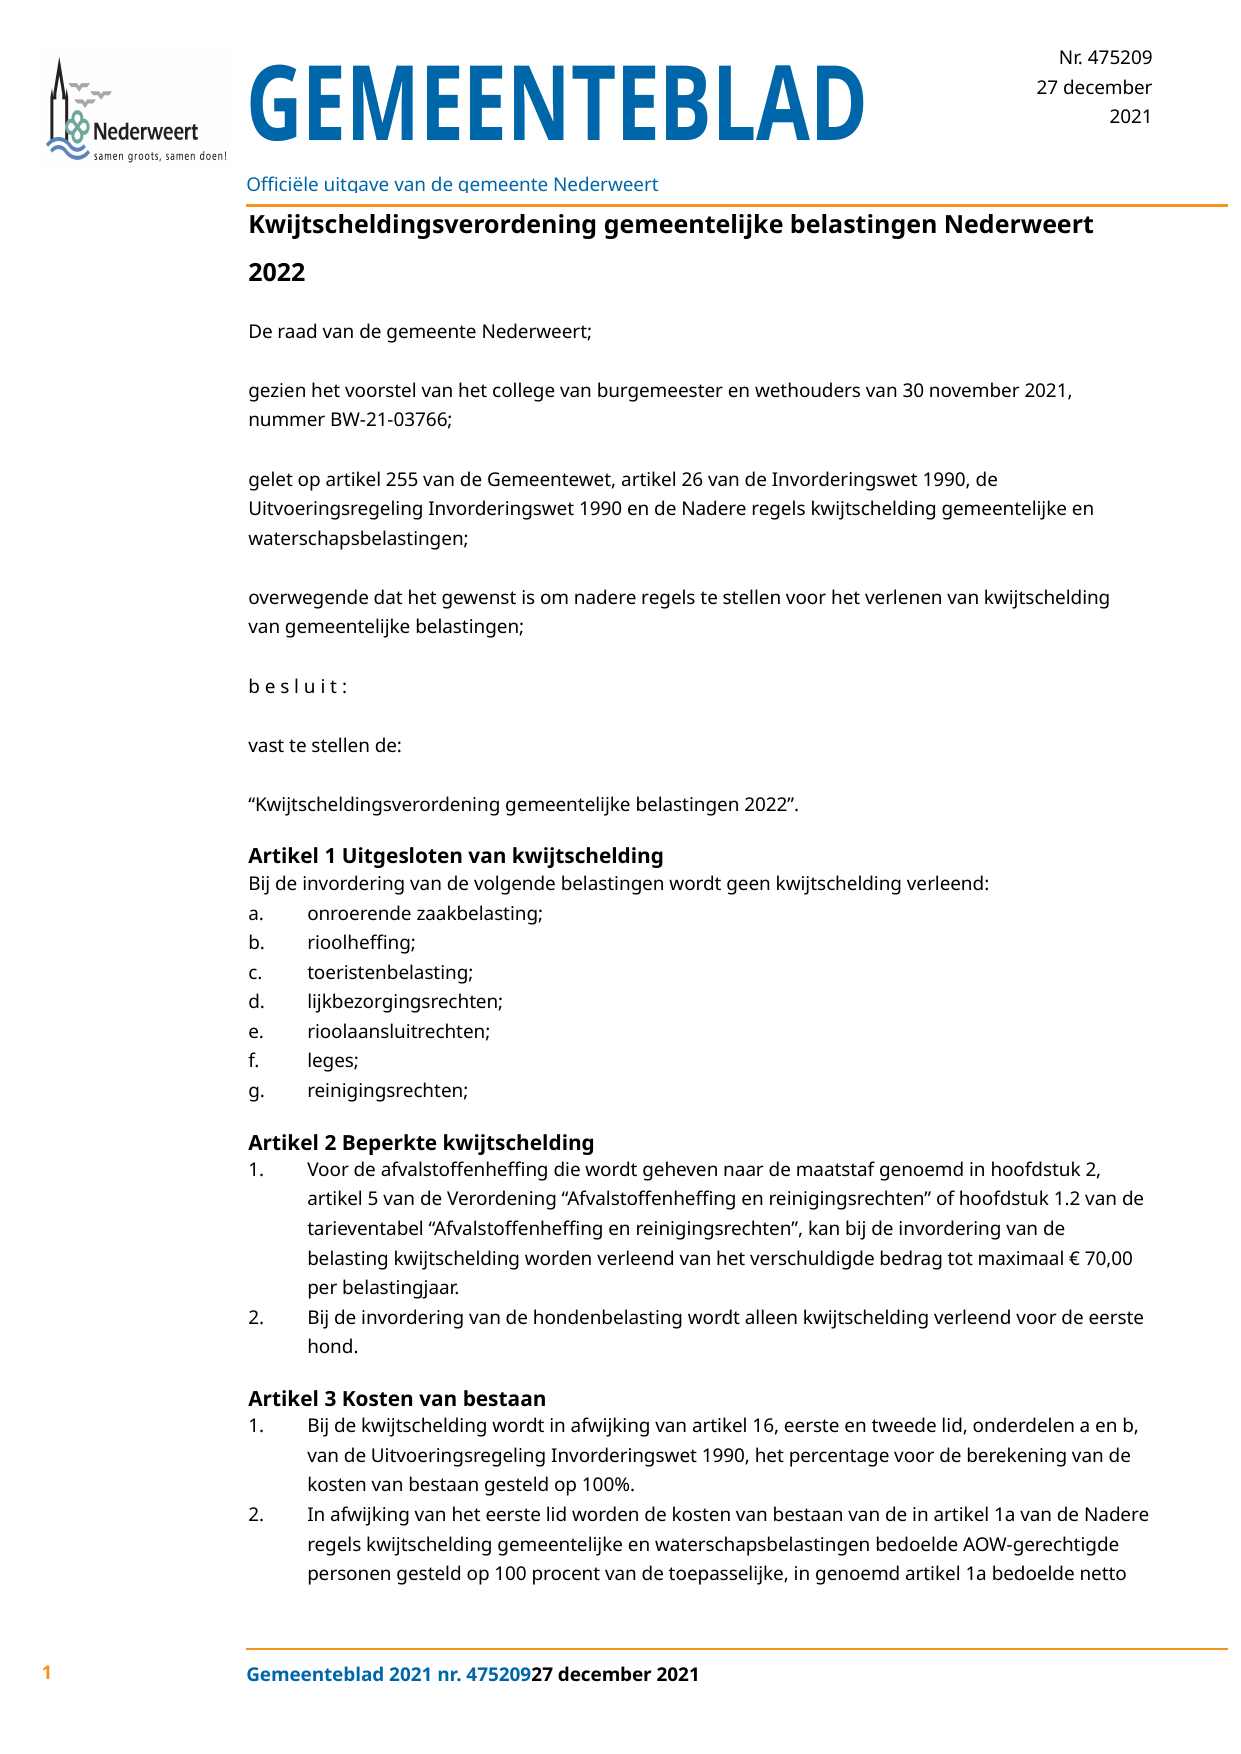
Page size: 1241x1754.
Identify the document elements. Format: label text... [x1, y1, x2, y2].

list rioolheffing; [248, 929, 1152, 955]
text Artikel 3 Kosten van bestaan [248, 1384, 1152, 1412]
list Bij de kwijtschelding wordt in afwijking van artikel 16, eerste en tweede lid, onderdelen a en b, van de Uitvoeringsregeling Invorderingswet 1990, het percentage voor de berekening van de kosten van bestaan gesteld op 100%. [248, 1412, 1152, 1497]
picture [41, 47, 231, 172]
list In afwijking van het eerste lid worden de kosten van bestaan van de in artikel 1a van de Nadere regels kwijtschelding gemeentelijke en waterschapsbelastingen bedoelde AOW-gerechtigde personen gesteld op 100 procent van de toepasselijke, in genoemd artikel 1a bedoelde netto [248, 1501, 1152, 1586]
list Voor de afvalstoffenheffing die wordt geheven naar de maatstaf genoemd in hoofdstuk 2, artikel 5 van de Verordening “Afvalstoffenheffing en reinigingsrechten” of hoofdstuk 1.2 van de tarieventabel “Afvalstoffenheffing en reinigingsrechten”, kan bij de invordering van de belasting kwijtschelding worden verleend van het verschuldigde bedrag tot maximaal € 70,00 per belastingjaar. [248, 1156, 1152, 1300]
text overwegende dat het gewenst is om nadere regels te stellen voor het verlenen van kwijtschelding [248, 584, 1152, 610]
list onroerende zaakbelasting; [248, 900, 1152, 925]
text De raad van de gemeente Nederweert; [248, 318, 1152, 344]
text van gemeentelijke belastingen; [248, 614, 1152, 639]
list Bij de invordering van de hondenbelasting wordt alleen kwijtschelding verleend voor de eerste hond. [248, 1304, 1152, 1359]
list reinigingsrechten; [248, 1077, 1152, 1103]
text b e s l u i t : [248, 673, 1152, 699]
text Artikel 2 Beperkte kwijtschelding [248, 1128, 1152, 1156]
text Bij de invordering van de volgende belastingen wordt geen kwijtschelding verleend: [248, 870, 1152, 896]
list lijkbezorgingsrechten; [248, 988, 1152, 1014]
text Artikel 1 Uitgesloten van kwijtschelding [248, 842, 1152, 870]
text gelet op artikel 255 van de Gemeentewet, artikel 26 van de Invorderingswet 1990, de Uitvoeringsregeling Invorderingswet 1990 en de Nadere regels kwijtschelding gemeentelijke en waterschapsbelastingen; [248, 466, 1152, 551]
list rioolaansluitrechten; [248, 1018, 1152, 1044]
text vast te stellen de: [248, 732, 1152, 758]
text nummer BW-21-03766; [248, 407, 1152, 432]
list leges; [248, 1048, 1152, 1073]
text gezien het voorstel van het college van burgemeester en wethouders van 30 november 2021, [248, 377, 1152, 403]
text Kwijtscheldingsverordening gemeentelijke belastingen Nederweert 2022 [248, 207, 1152, 288]
list toeristenbelasting; [248, 959, 1152, 984]
text “Kwijtscheldingsverordening gemeentelijke belastingen 2022”. [248, 791, 1152, 817]
